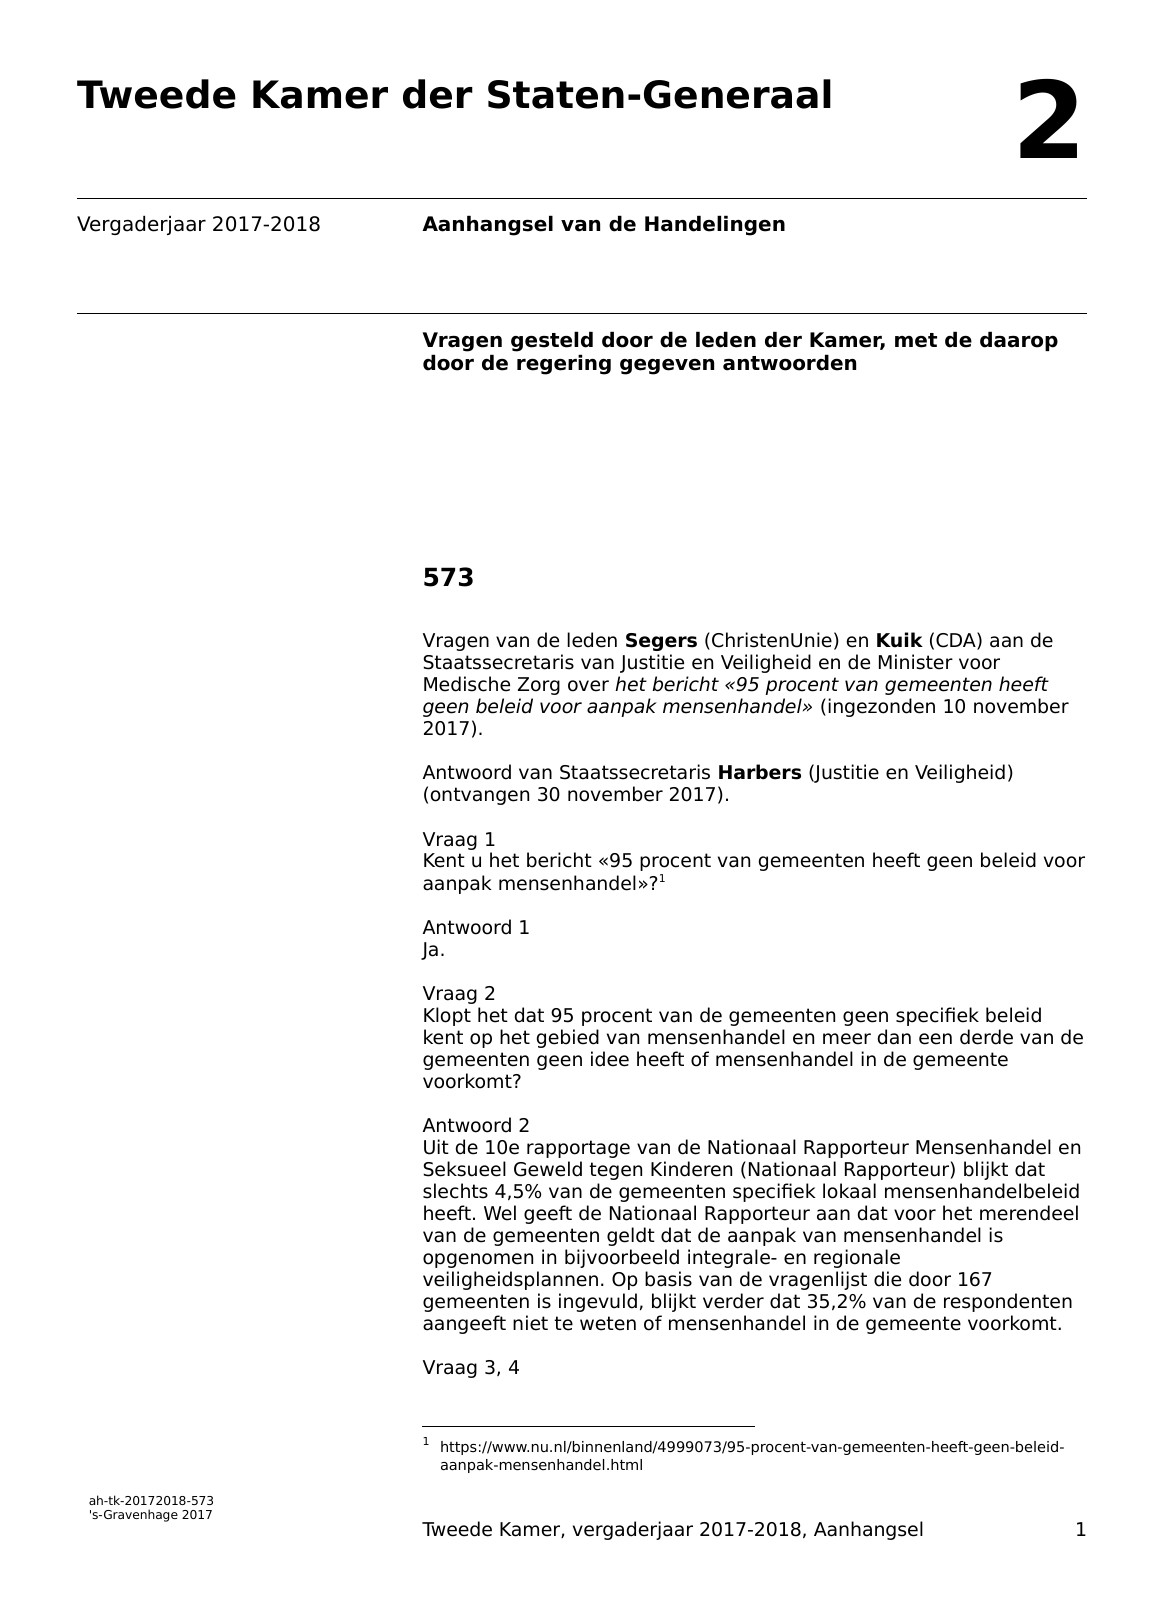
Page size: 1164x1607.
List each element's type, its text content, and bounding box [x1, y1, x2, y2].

table_header Tweede Kamer der Staten-Generaal [77, 59, 886, 198]
text Ja. [422, 938, 1087, 961]
text Antwoord 1 [422, 917, 1087, 938]
table_header 2 [886, 59, 1087, 198]
text Antwoord 2 [422, 1115, 1087, 1137]
text Vraag 2 [422, 983, 1087, 1005]
table_cell Aanhangsel van de Handelingen [422, 199, 1087, 313]
text https://www.nu.nl/binnenland/4999073/95-procent-van-gemeenten-heeft-geen-beleid-aanpak-mensenhandel.html [422, 1435, 1087, 1474]
text ah-tk-20172018-573 [88, 1494, 323, 1508]
text Klopt het dat 95 procent van de gemeenten geen specifiek beleid kent op het gebied van mensenhandel en meer dan een derde van de gemeenten geen idee heeft of mensenhandel in de gemeente voorkomt? [422, 1005, 1087, 1093]
text Vraag 3, 4 [422, 1357, 1087, 1379]
table_cell Vragen gesteld door de leden der Kamer, met de daarop door de regering gegeven antwoorden [422, 314, 1087, 375]
text Kent u het bericht «95 procent van gemeenten heeft geen beleid voor aanpak mensenhandel»? [422, 850, 1087, 894]
text Vraag 1 [422, 828, 1087, 850]
text 573 [422, 563, 1087, 592]
text Vragen van de leden Segers (ChristenUnie) en Kuik (CDA) aan de Staatssecretaris van Justitie en Veiligheid en de Minister voor Medische Zorg over het bericht «95 procent van gemeenten heeft geen beleid voor aanpak mensenhandel» (ingezonden 10 november 2017). [422, 630, 1087, 740]
text Antwoord van Staatssecretaris Harbers (Justitie en Veiligheid) (ontvangen 30 november 2017). [422, 762, 1087, 806]
table_cell Vergaderjaar 2017-2018 [77, 199, 422, 313]
text Uit de 10e rapportage van de Nationaal Rapporteur Mensenhandel en Seksueel Geweld tegen Kinderen (Nationaal Rapporteur) blijkt dat slechts 4,5% van de gemeenten specifiek lokaal mensenhandelbeleid heeft. Wel geeft de Nationaal Rapporteur aan dat voor het merendeel van de gemeenten geldt dat de aanpak van mensenhandel is opgenomen in bijvoorbeeld integrale- en regionale veiligheidsplannen. Op basis van de vragenlijst die door 167 gemeenten is ingevuld, blijkt verder dat 35,2% van de respondenten aangeeft niet te weten of mensenhandel in de gemeente voorkomt. [422, 1137, 1087, 1334]
table_cell [77, 314, 422, 375]
text 's-Gravenhage 2017 [88, 1508, 323, 1522]
